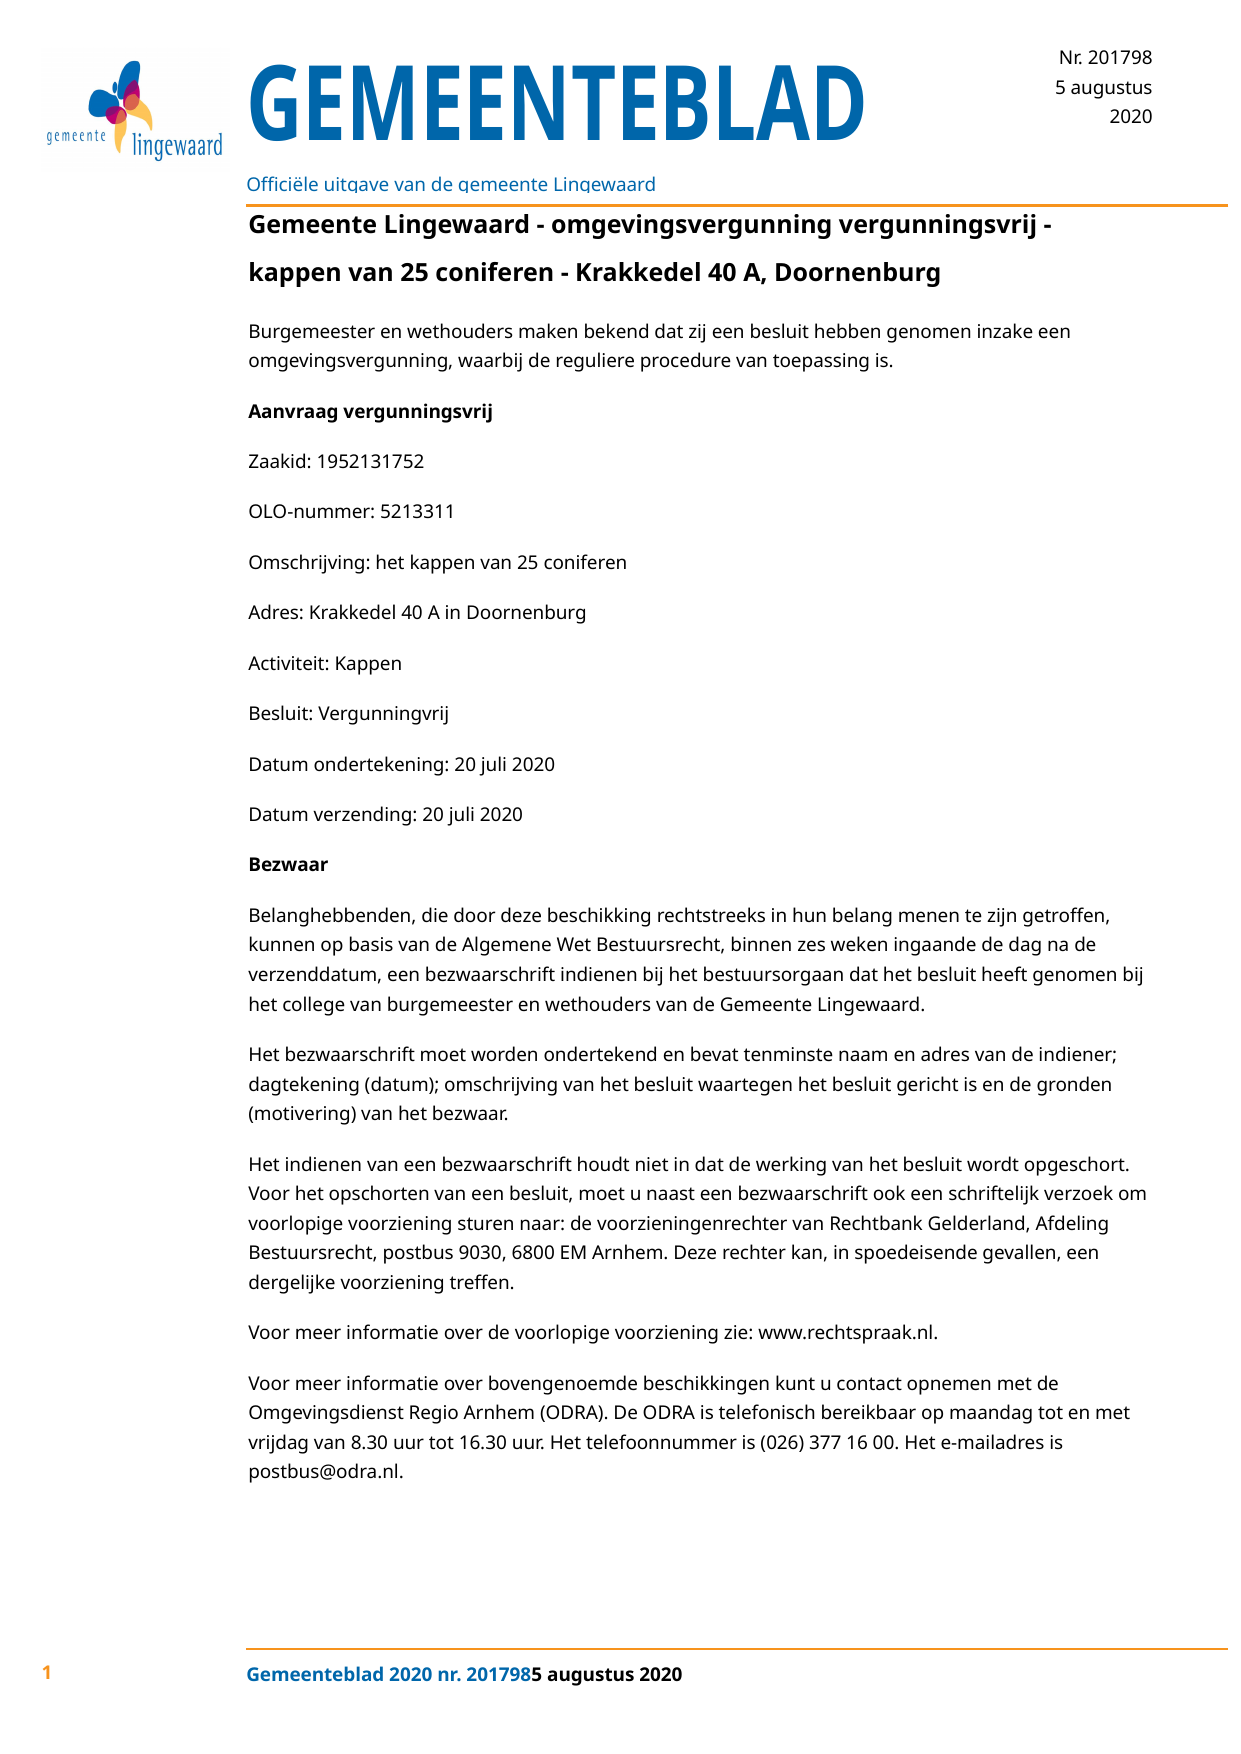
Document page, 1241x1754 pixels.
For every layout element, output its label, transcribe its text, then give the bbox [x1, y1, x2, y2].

text Datum ondertekening: 20 juli 2020 [248, 751, 1152, 777]
text Zaakid: 1952131752 [248, 448, 1152, 474]
text OLO-nummer: 5213311 [248, 499, 1152, 524]
text Het indienen van een bezwaarschrift houdt niet in dat de werking van het besluit wordt opgeschort. Voor het opschorten van een besluit, moet u naast een bezwaarschrift ook een schriftelijk verzoek om voorlopige voorziening sturen naar: de voorzieningenrechter van Rechtbank Gelderland, Afdeling Bestuursrecht, postbus 9030, 6800 EM Arnhem. Deze rechter kan, in spoedeisende gevallen, een dergelijke voorziening treffen. [248, 1151, 1152, 1295]
text Omschrijving: het kappen van 25 coniferen [248, 549, 1152, 575]
text Activiteit: Kappen [248, 650, 1152, 676]
text Datum verzending: 20 juli 2020 [248, 801, 1152, 827]
text Gemeente Lingewaard - omgevingsvergunning vergunningsvrij - kappen van 25 coniferen - Krakkedel 40 A, Doornenburg [248, 207, 1152, 288]
text Aanvraag vergunningsvrij [248, 398, 1152, 424]
text Adres: Krakkedel 40 A in Doornenburg [248, 599, 1152, 625]
text Besluit: Vergunningvrij [248, 700, 1152, 726]
picture [41, 47, 231, 172]
text Belanghebbenden, die door deze beschikking rechtstreeks in hun belang menen te zijn getroffen, kunnen op basis van de Algemene Wet Bestuursrecht, binnen zes weken ingaande de dag na de verzenddatum, een bezwaarschrift indienen bij het bestuursorgaan dat het besluit heeft genomen bij het college van burgemeester en wethouders van de Gemeente Lingewaard. [248, 902, 1152, 1017]
text Voor meer informatie over de voorlopige voorziening zie: www.rechtspraak.nl. [248, 1319, 1152, 1345]
text Burgemeester en wethouders maken bekend dat zij een besluit hebben genomen inzake een omgevingsvergunning, waarbij de reguliere procedure van toepassing is. [248, 318, 1152, 373]
text Het bezwaarschrift moet worden ondertekend en bevat tenminste naam en adres van de indiener; dagtekening (datum); omschrijving van het besluit waartegen het besluit gericht is en de gronden (motivering) van het bezwaar. [248, 1041, 1152, 1126]
text Voor meer informatie over bovengenoemde beschikkingen kunt u contact opnemen met de Omgevingsdienst Regio Arnhem (ODRA). De ODRA is telefonisch bereikbaar op maandag tot en met vrijdag van 8.30 uur tot 16.30 uur. Het telefoonnummer is (026) 377 16 00. Het e-mailadres is postbus@odra.nl. [248, 1370, 1152, 1484]
text Bezwaar [248, 852, 1152, 877]
